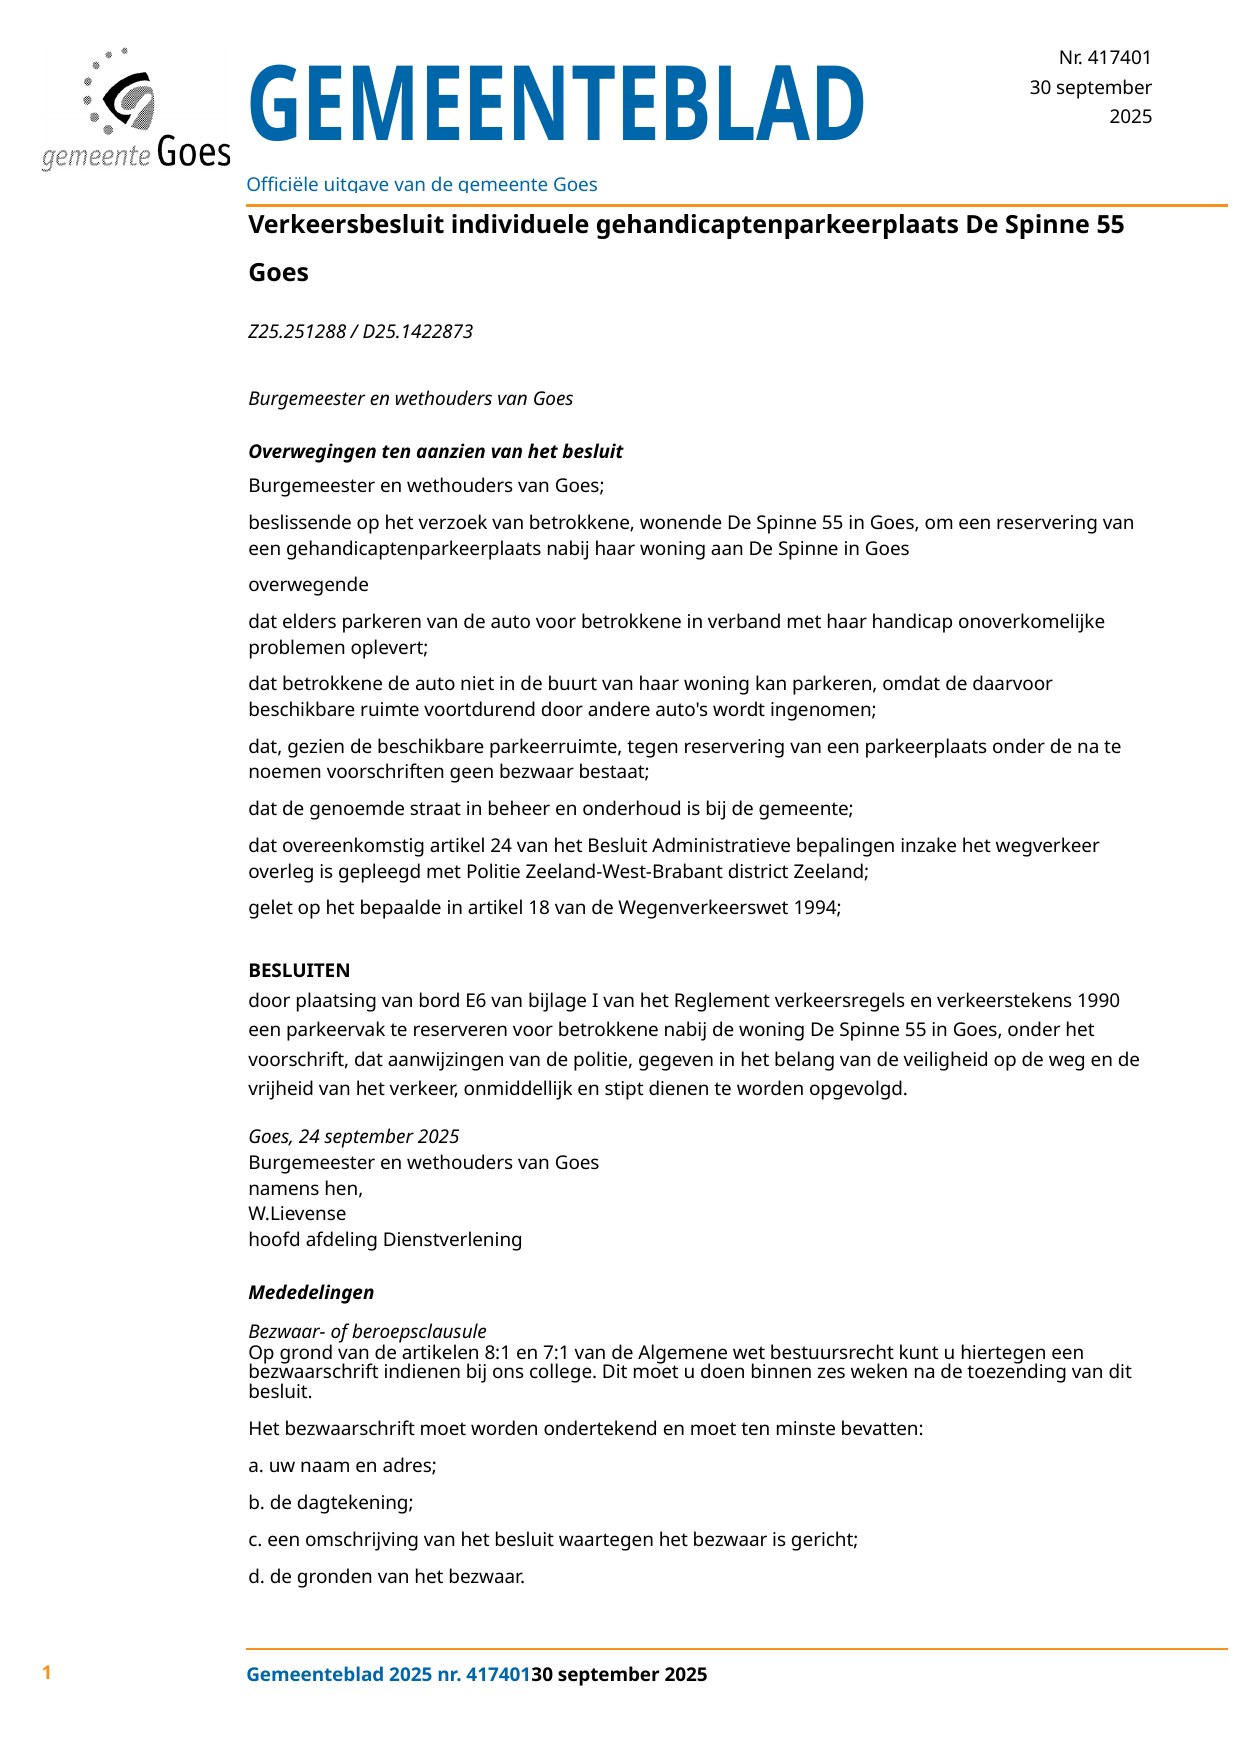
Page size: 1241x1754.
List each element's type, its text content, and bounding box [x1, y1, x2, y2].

text namens hen, [248, 1175, 1152, 1201]
text Goes, 24 september 2025 [248, 1123, 1152, 1149]
text Op grond van de artikelen 8:1 en 7:1 van de Algemene wet bestuursrecht kunt u hiertegen een bezwaarschrift indienen bij ons college. Dit moet u doen binnen zes weken na de toezending van dit besluit. [248, 1344, 1152, 1402]
text Overwegingen ten aanzien van het besluit [248, 438, 1152, 464]
text b. de dagtekening; [248, 1494, 1152, 1513]
text overwegende [248, 572, 1152, 597]
text door plaatsing van bord E6 van bijlage I van het Reglement verkeersregels en verkeerstekens 1990 een parkeervak te reserveren voor betrokkene nabij de woning De Spinne 55 in Goes, onder het voorschrift, dat aanwijzingen van de politie, gegeven in het belang van de veiligheid op de weg en de vrijheid van het verkeer, onmiddellijk en stipt dienen te worden opgevolgd. [248, 987, 1152, 1101]
text Het bezwaarschrift moet worden ondertekend en moet ten minste bevatten: [248, 1420, 1152, 1439]
text dat, gezien de beschikbare parkeerruimte, tegen reservering van een parkeerplaats onder de na te noemen voorschriften geen bezwaar bestaat; [248, 733, 1152, 784]
text BESLUITEN [248, 957, 1152, 983]
picture [41, 47, 231, 172]
text Burgemeester en wethouders van Goes [248, 1149, 1152, 1175]
text W.Lievense [248, 1201, 1152, 1226]
text dat elders parkeren van de auto voor betrokkene in verband met haar handicap onoverkomelijke problemen oplevert; [248, 608, 1152, 660]
text hoofd afdeling Dienstverlening [248, 1226, 1152, 1252]
text Burgemeester en wethouders van Goes; [248, 472, 1152, 498]
text Burgemeester en wethouders van Goes [248, 386, 1152, 411]
text dat overeenkomstig artikel 24 van het Besluit Administratieve bepalingen inzake het wegverkeer overleg is gepleegd met Politie Zeeland-West-Brabant district Zeeland; [248, 832, 1152, 883]
text c. een omschrijving van het besluit waartegen het bezwaar is gericht; [248, 1531, 1152, 1550]
text Z25.251288 / D25.1422873 [248, 318, 1152, 344]
text d. de gronden van het bezwaar. [248, 1568, 1152, 1587]
text Mededelingen [248, 1279, 1152, 1305]
text a. uw naam en adres; [248, 1457, 1152, 1476]
text gelet op het bepaalde in artikel 18 van de Wegenverkeerswet 1994; [248, 894, 1152, 920]
text Bezwaar- of beroepsclausule [248, 1318, 1152, 1344]
text Verkeersbesluit individuele gehandicaptenparkeerplaats De Spinne 55 Goes [248, 207, 1152, 288]
text beslissende op het verzoek van betrokkene, wonende De Spinne 55 in Goes, om een reservering van een gehandicaptenparkeerplaats nabij haar woning aan De Spinne in Goes [248, 509, 1152, 561]
text dat betrokkene de auto niet in de buurt van haar woning kan parkeren, omdat de daarvoor beschikbare ruimte voortdurend door andere auto's wordt ingenomen; [248, 671, 1152, 722]
text dat de genoemde straat in beheer en onderhoud is bij de gemeente; [248, 795, 1152, 821]
